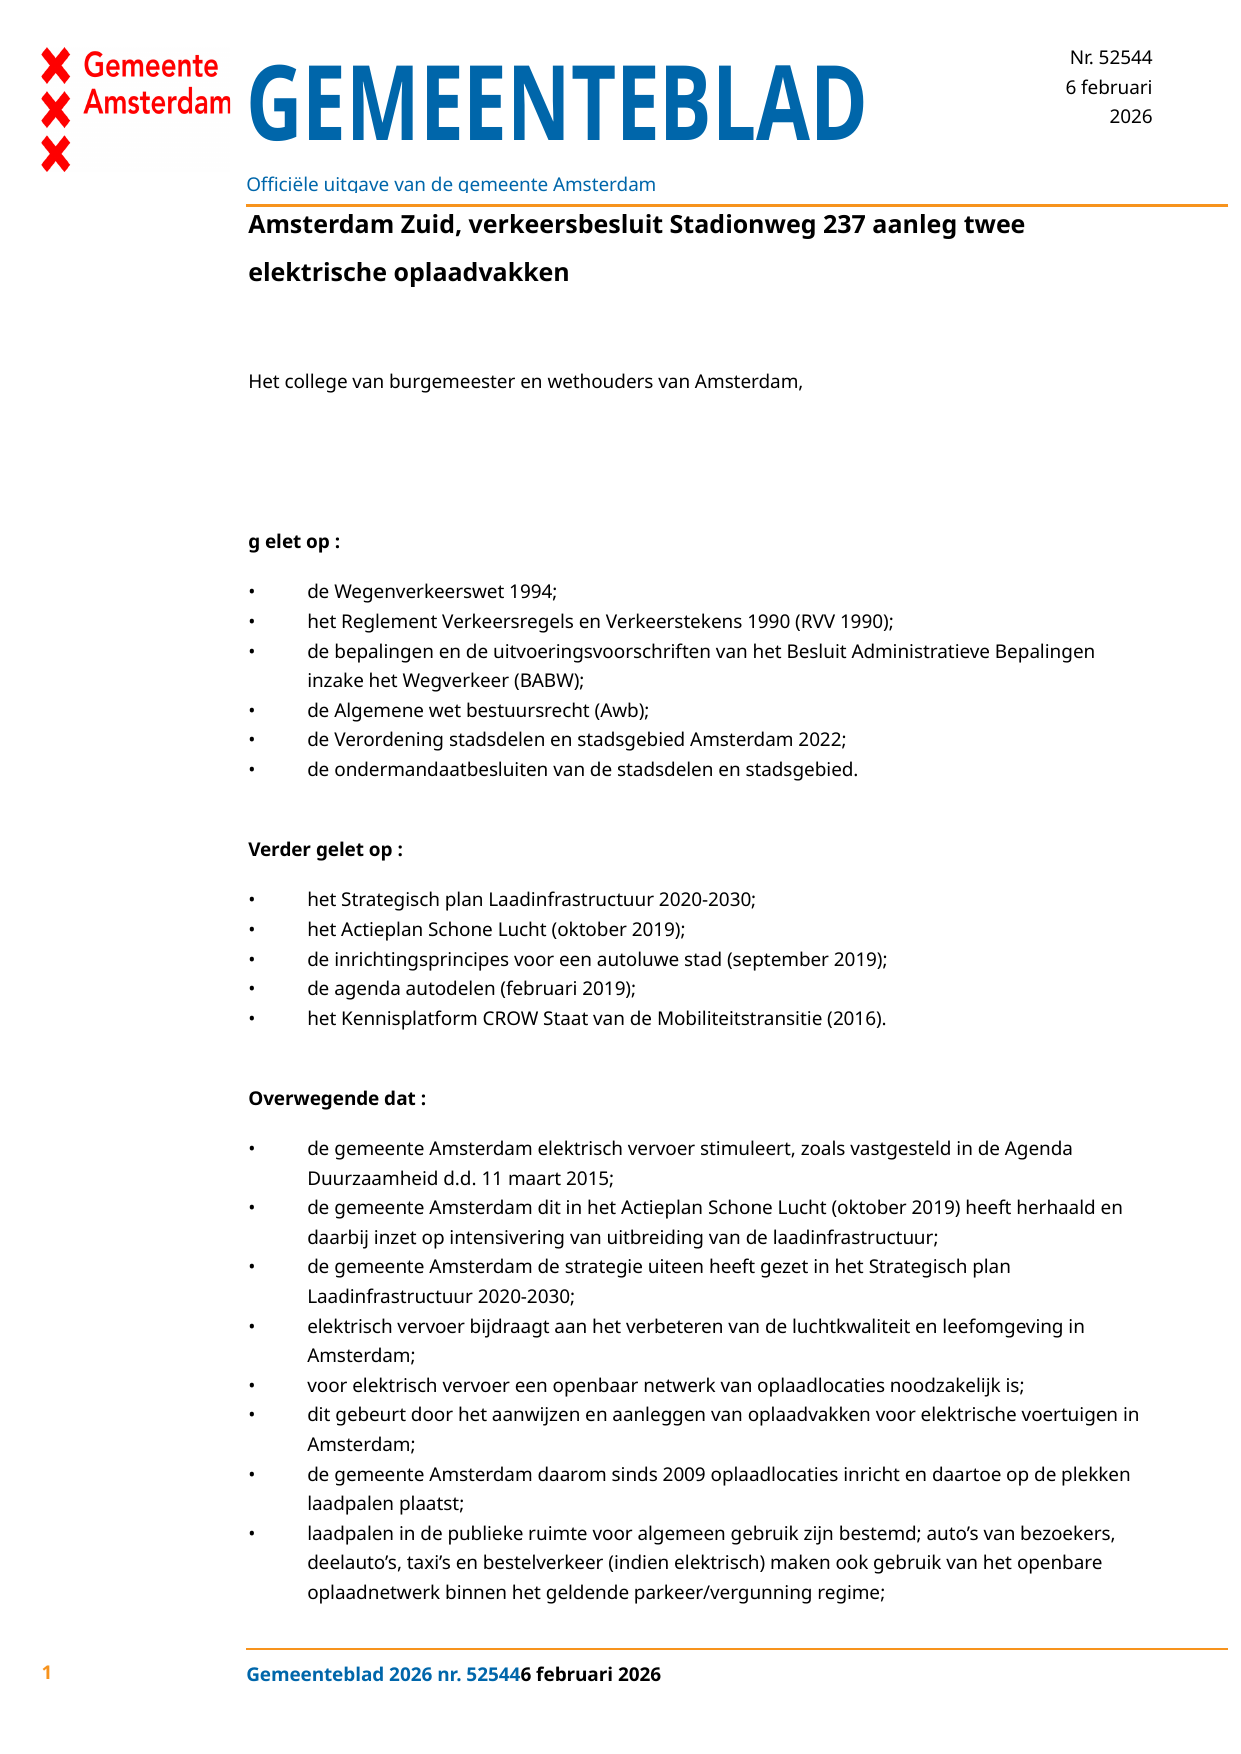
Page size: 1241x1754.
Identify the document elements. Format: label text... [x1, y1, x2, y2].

list de bepalingen en de uitvoeringsvoorschriften van het Besluit Administratieve Bepalingen inzake het Wegverkeer (BABW); [248, 638, 1152, 693]
list de gemeente Amsterdam daarom sinds 2009 oplaadlocaties inricht en daartoe op de plekken laadpalen plaatst; [248, 1461, 1152, 1516]
list laadpalen in de publieke ruimte voor algemeen gebruik zijn bestemd; auto’s van bezoekers, deelauto’s, taxi’s en bestelverkeer (indien elektrisch) maken ook gebruik van het openbare oplaadnetwerk binnen het geldende parkeer/vergunning regime; [248, 1520, 1152, 1605]
picture [41, 47, 231, 172]
list de gemeente Amsterdam de strategie uiteen heeft gezet in het Strategisch plan Laadinfrastructuur 2020-2030; [248, 1254, 1152, 1309]
text g elet op : [248, 528, 1152, 554]
list dit gebeurt door het aanwijzen en aanleggen van oplaadvakken voor elektrische voertuigen in Amsterdam; [248, 1402, 1152, 1457]
list de Algemene wet bestuursrecht (Awb); [248, 697, 1152, 723]
text Amsterdam Zuid, verkeersbesluit Stadionweg 237 aanleg twee elektrische oplaadvakken [248, 207, 1152, 288]
list het Strategisch plan Laadinfrastructuur 2020-2030; [248, 887, 1152, 912]
text Verder gelet op : [248, 836, 1152, 862]
list elektrisch vervoer bijdraagt aan het verbeteren van de luchtkwaliteit en leefomgeving in Amsterdam; [248, 1313, 1152, 1368]
list de ondermandaatbesluiten van de stadsdelen en stadsgebied. [248, 756, 1152, 782]
list de agenda autodelen (februari 2019); [248, 975, 1152, 1001]
list de gemeente Amsterdam dit in het Actieplan Schone Lucht (oktober 2019) heeft herhaald en daarbij inzet op intensivering van uitbreiding van de laadinfrastructuur; [248, 1194, 1152, 1250]
list de inrichtingsprincipes voor een autoluwe stad (september 2019); [248, 946, 1152, 971]
list de Wegenverkeerswet 1994; [248, 579, 1152, 604]
list de gemeente Amsterdam elektrisch vervoer stimuleert, zoals vastgesteld in de Agenda Duurzaamheid d.d. 11 maart 2015; [248, 1135, 1152, 1191]
list de Verordening stadsdelen en stadsgebied Amsterdam 2022; [248, 727, 1152, 752]
list het Kennisplatform CROW Staat van de Mobiliteitstransitie (2016). [248, 1005, 1152, 1031]
list het Actieplan Schone Lucht (oktober 2019); [248, 916, 1152, 942]
list voor elektrisch vervoer een openbaar netwerk van oplaadlocaties noodzakelijk is; [248, 1372, 1152, 1398]
text Overwegende dat : [248, 1085, 1152, 1111]
text Het college van burgemeester en wethouders van Amsterdam, [248, 368, 1152, 394]
list het Reglement Verkeersregels en Verkeerstekens 1990 (RVV 1990); [248, 608, 1152, 634]
